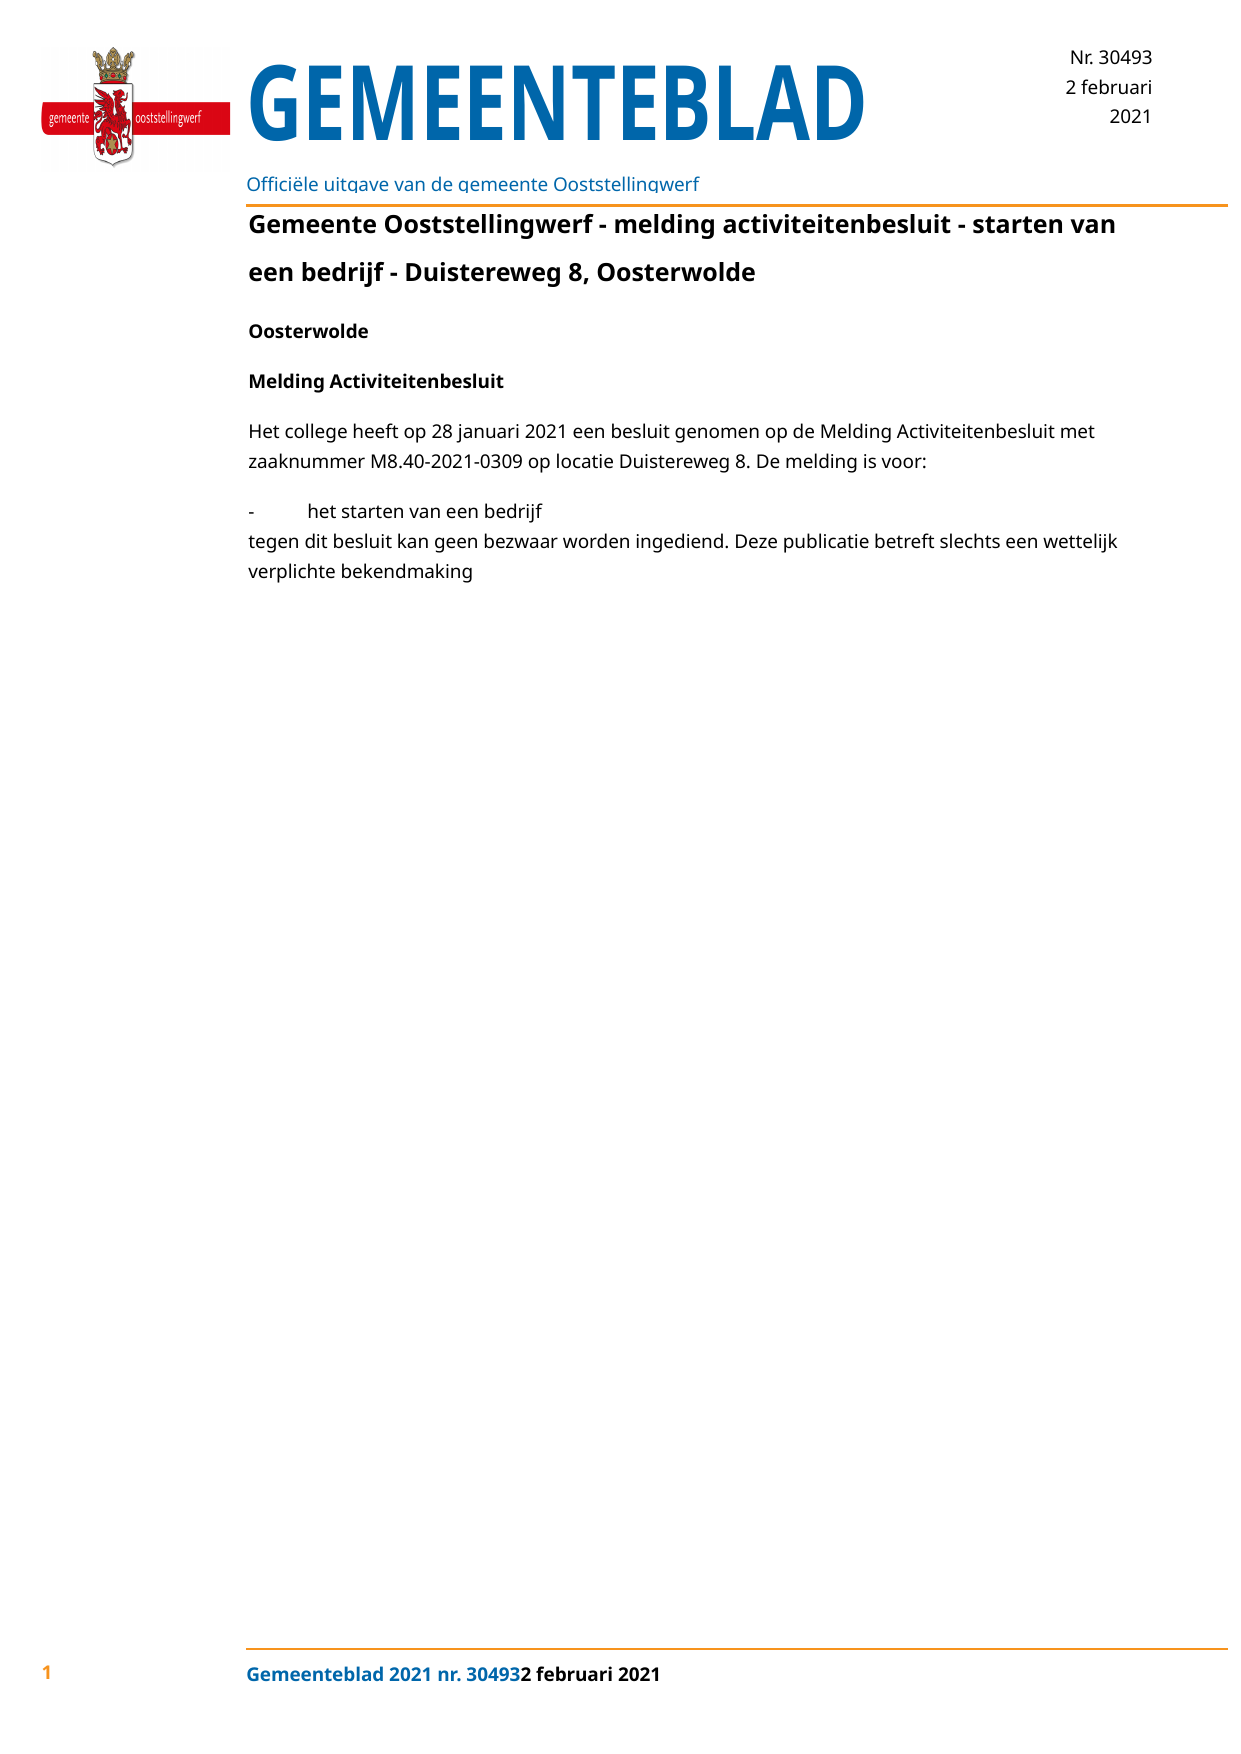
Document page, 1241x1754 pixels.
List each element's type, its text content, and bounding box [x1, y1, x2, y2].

text Oosterwolde [248, 318, 1152, 344]
text Melding Activiteitenbesluit [248, 368, 1152, 394]
text Gemeente Ooststellingwerf - melding activiteitenbesluit - starten van een bedrijf - Duistereweg 8, Oosterwolde [248, 207, 1152, 288]
list het starten van een bedrijf [248, 499, 1152, 524]
picture [41, 47, 231, 172]
text tegen dit besluit kan geen bezwaar worden ingediend. Deze publicatie betreft slechts een wettelijk verplichte bekendmaking [248, 528, 1152, 584]
text Het college heeft op 28 januari 2021 een besluit genomen op de Melding Activiteitenbesluit met zaaknummer M8.40-2021-0309 op locatie Duistereweg 8. De melding is voor: [248, 419, 1152, 474]
